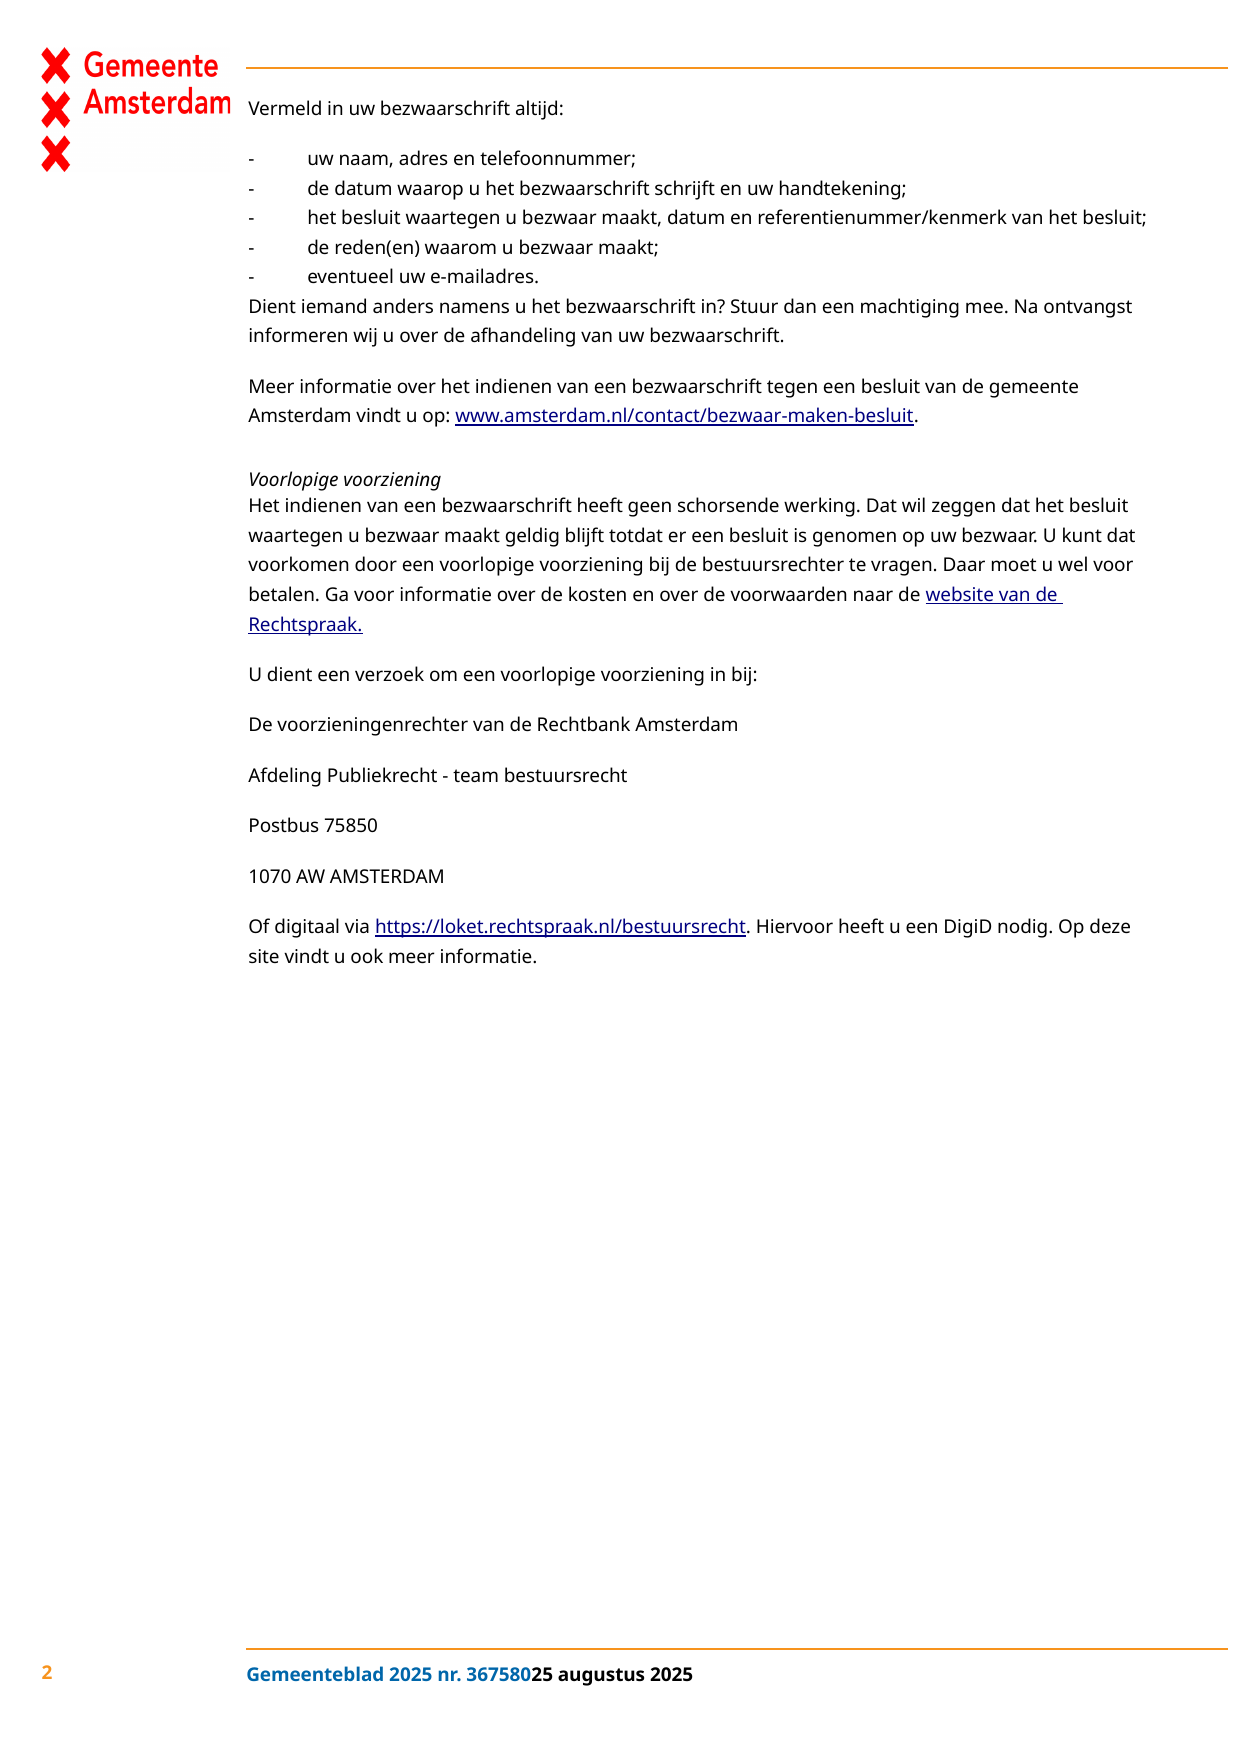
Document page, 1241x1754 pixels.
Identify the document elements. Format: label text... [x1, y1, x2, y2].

text Het indienen van een bezwaarschrift heeft geen schorsende werking. Dat wil zeggen dat het besluit waartegen u bezwaar maakt geldig blijft totdat er een besluit is genomen op uw bezwaar. U kunt dat voorkomen door een voorlopige voorziening bij de bestuursrechter te vragen. Daar moet u wel voor betalen. Ga voor informatie over de kosten en over de voorwaarden naar de website van de Rechtspraak. [248, 492, 1152, 636]
list het besluit waartegen u bezwaar maakt, datum en referentienummer/kenmerk van het besluit; [248, 204, 1152, 230]
text 1070 AW AMSTERDAM [248, 863, 1152, 888]
list eventueel uw e-mailadres. [248, 263, 1152, 289]
text Postbus 75850 [248, 812, 1152, 838]
list uw naam, adres en telefoonnummer; [248, 145, 1152, 171]
text Voorlopige voorziening [248, 467, 1152, 492]
text Afdeling Publiekrecht - team bestuursrecht [248, 762, 1152, 788]
text Meer informatie over het indienen van een bezwaarschrift tegen een besluit van de gemeente Amsterdam vindt u op: www.amsterdam.nl/contact/bezwaar-maken-besluit. [248, 373, 1152, 428]
list de datum waarop u het bezwaarschrift schrijft en uw handtekening; [248, 175, 1152, 201]
picture [41, 47, 231, 172]
list de reden(en) waarom u bezwaar maakt; [248, 234, 1152, 260]
text Dient iemand anders namens u het bezwaarschrift in? Stuur dan een machtiging mee. Na ontvangst informeren wij u over de afhandeling van uw bezwaarschrift. [248, 293, 1152, 348]
text U dient een verzoek om een voorlopige voorziening in bij: [248, 661, 1152, 687]
text Vermeld in uw bezwaarschrift altijd: [248, 95, 1152, 121]
text Of digitaal via https://loket.rechtspraak.nl/bestuursrecht. Hiervoor heeft u een DigiD nodig. Op deze site vindt u ook meer informatie. [248, 913, 1152, 968]
text De voorzieningenrechter van de Rechtbank Amsterdam [248, 712, 1152, 737]
